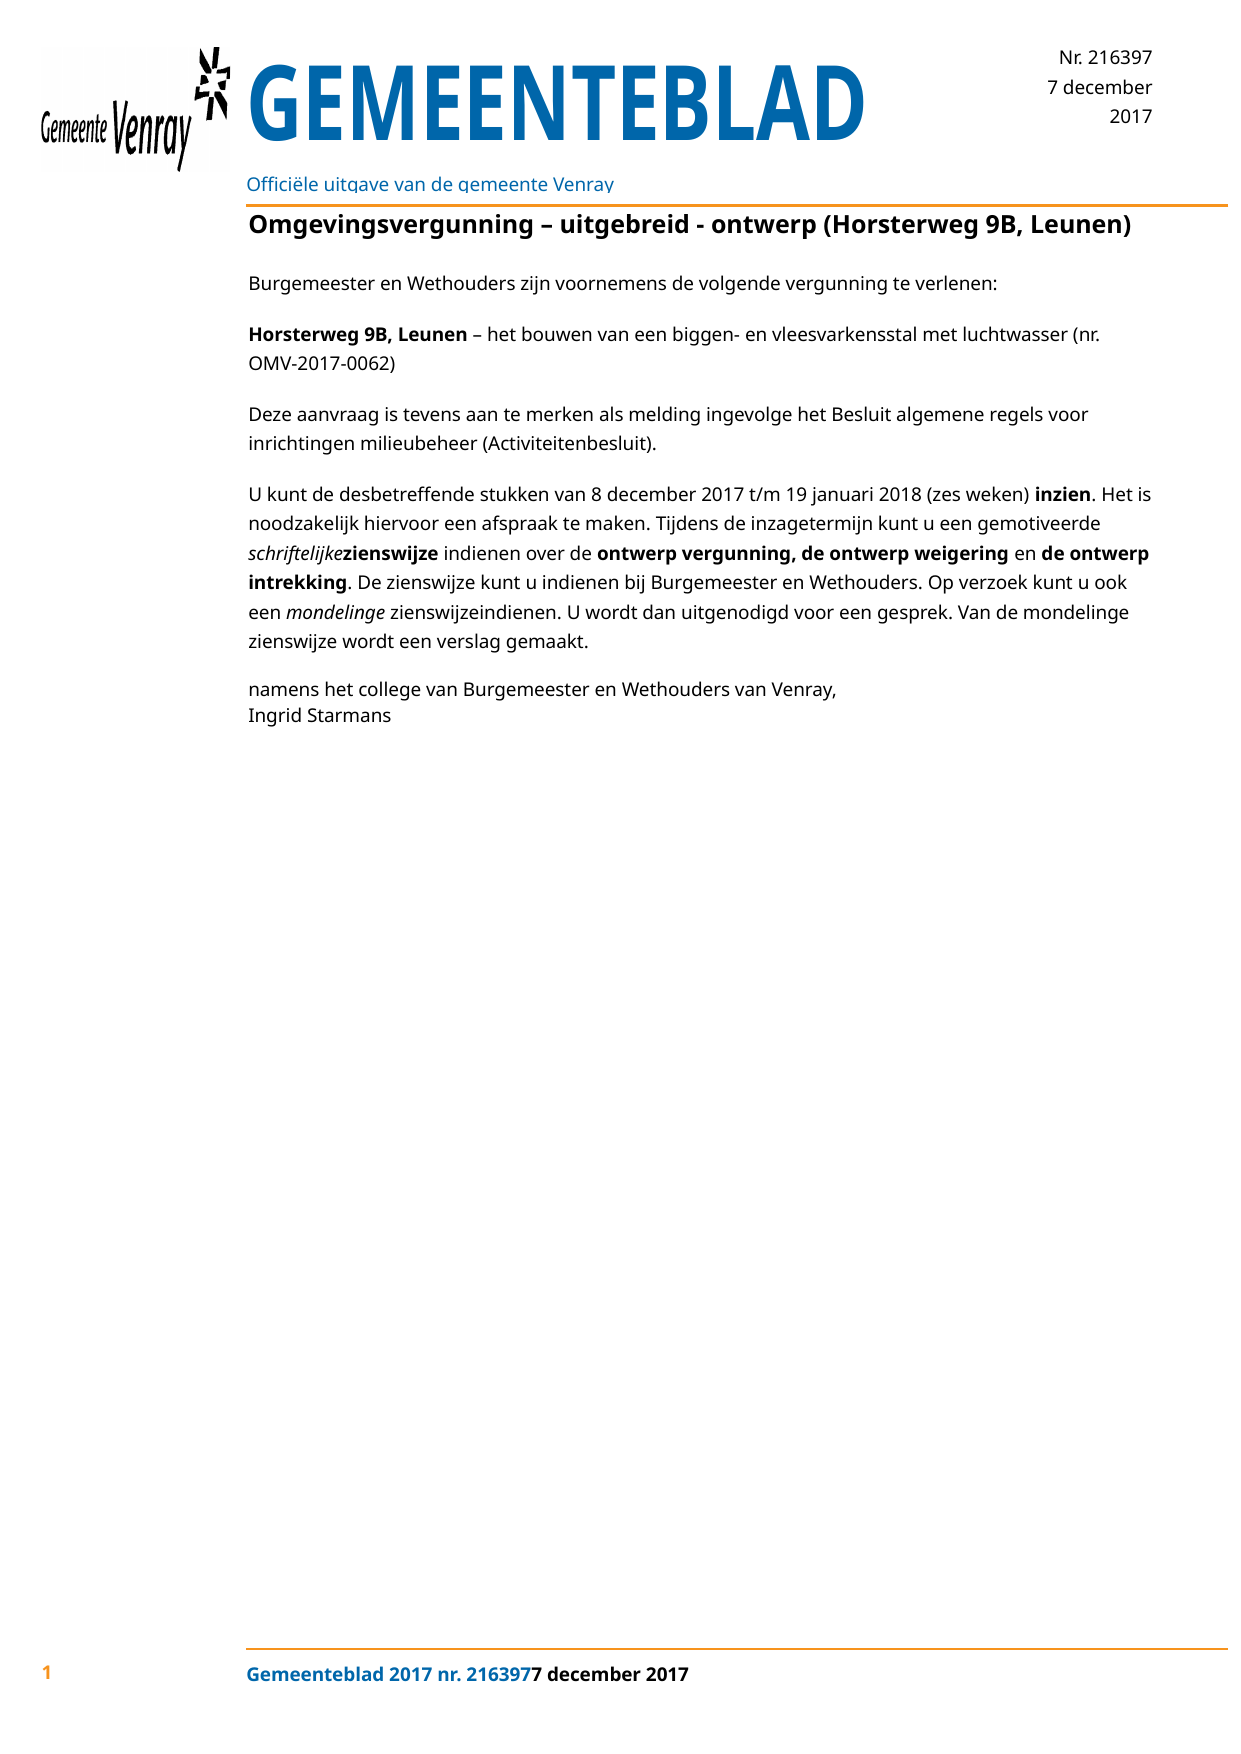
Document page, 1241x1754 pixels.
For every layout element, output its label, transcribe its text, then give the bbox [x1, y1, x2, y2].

text Omgevingsvergunning – uitgebreid - ontwerp (Horsterweg 9B, Leunen) [248, 207, 1152, 241]
picture [41, 47, 231, 172]
text namens het college van Burgemeester en Wethouders van Venray, [248, 676, 1152, 702]
text U kunt de desbetreffende stukken van 8 december 2017 t/m 19 januari 2018 (zes weken) inzien. Het is noodzakelijk hiervoor een afspraak te maken. Tijdens de inzagetermijn kunt u een gemotiveerde schriftelijkezienswijze indienen over de ontwerp vergunning, de ontwerp weigering en de ontwerp intrekking. De zienswijze kunt u indienen bij Burgemeester en Wethouders. Op verzoek kunt u ook een mondelinge zienswijzeindienen. U wordt dan uitgenodigd voor een gesprek. Van de mondelinge zienswijze wordt een verslag gemaakt. [248, 481, 1152, 654]
text Horsterweg 9B, Leunen – het bouwen van een biggen- en vleesvarkensstal met luchtwasser (nr. OMV-2017-0062) [248, 321, 1152, 376]
text Ingrid Starmans [248, 702, 1152, 728]
text Burgemeester en Wethouders zijn voornemens de volgende vergunning te verlenen: [248, 270, 1152, 296]
text Deze aanvraag is tevens aan te merken als melding ingevolge het Besluit algemene regels voor inrichtingen milieubeheer (Activiteitenbesluit). [248, 401, 1152, 456]
